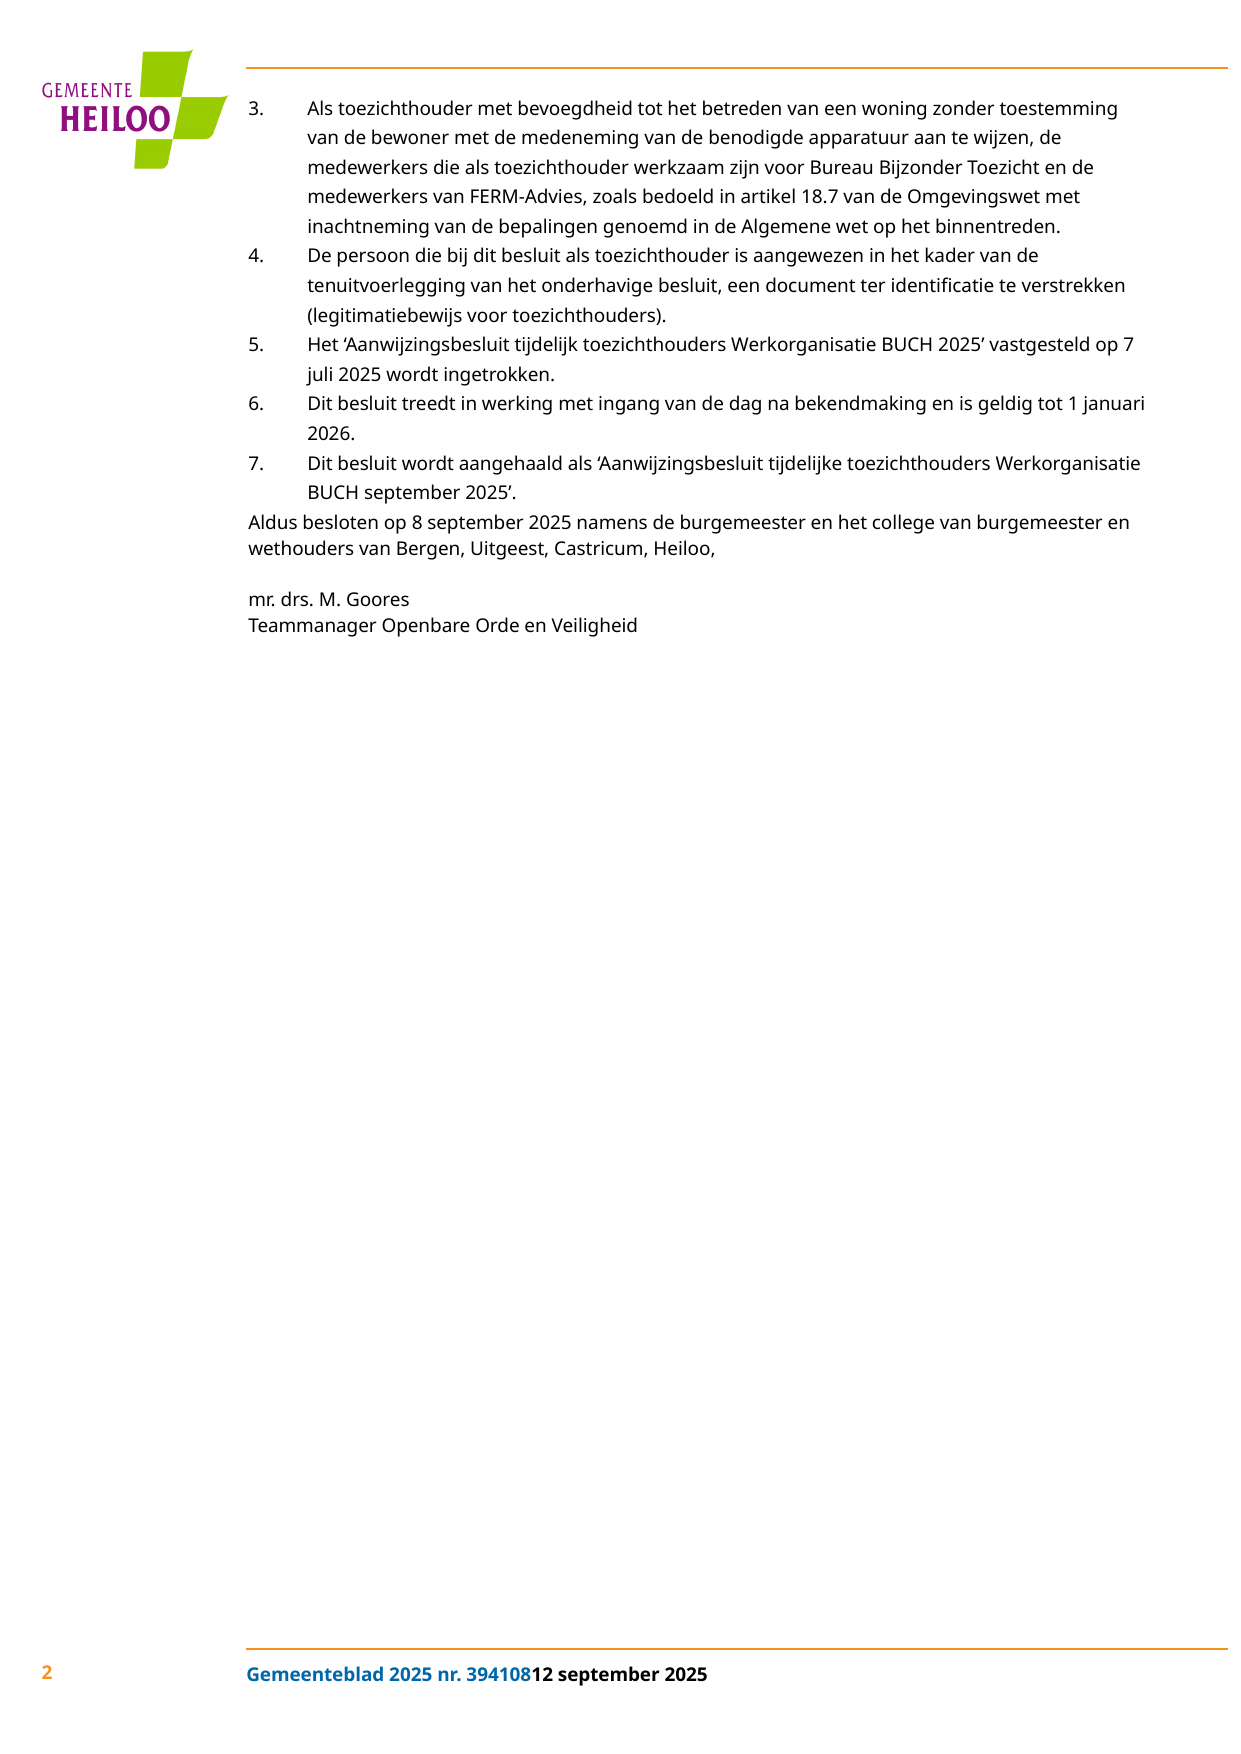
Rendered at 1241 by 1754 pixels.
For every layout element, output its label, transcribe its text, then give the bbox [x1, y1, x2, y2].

picture [41, 47, 231, 172]
list Dit besluit wordt aangehaald als ‘Aanwijzingsbesluit tijdelijke toezichthouders Werkorganisatie BUCH september 2025’. [248, 450, 1152, 505]
text mr. drs. M. Goores [248, 586, 1152, 612]
list Als toezichthouder met bevoegdheid tot het betreden van een woning zonder toestemming van de bewoner met de medeneming van de benodigde apparatuur aan te wijzen, de medewerkers die als toezichthouder werkzaam zijn voor Bureau Bijzonder Toezicht en de medewerkers van FERM-Advies, zoals bedoeld in artikel 18.7 van de Omgevingswet met inachtneming van de bepalingen genoemd in de Algemene wet op het binnentreden. [248, 95, 1152, 239]
list De persoon die bij dit besluit als toezichthouder is aangewezen in het kader van de tenuitvoerlegging van het onderhavige besluit, een document ter identificatie te verstrekken (legitimatiebewijs voor toezichthouders). [248, 243, 1152, 328]
text Aldus besloten op 8 september 2025 namens de burgemeester en het college van burgemeester en wethouders van Bergen, Uitgeest, Castricum, Heiloo, [248, 509, 1152, 560]
list Dit besluit treedt in werking met ingang van de dag na bekendmaking en is geldig tot 1 januari 2026. [248, 391, 1152, 446]
list Het ‘Aanwijzingsbesluit tijdelijk toezichthouders Werkorganisatie BUCH 2025’ vastgesteld op 7 juli 2025 wordt ingetrokken. [248, 331, 1152, 387]
text Teammanager Openbare Orde en Veiligheid [248, 612, 1152, 638]
